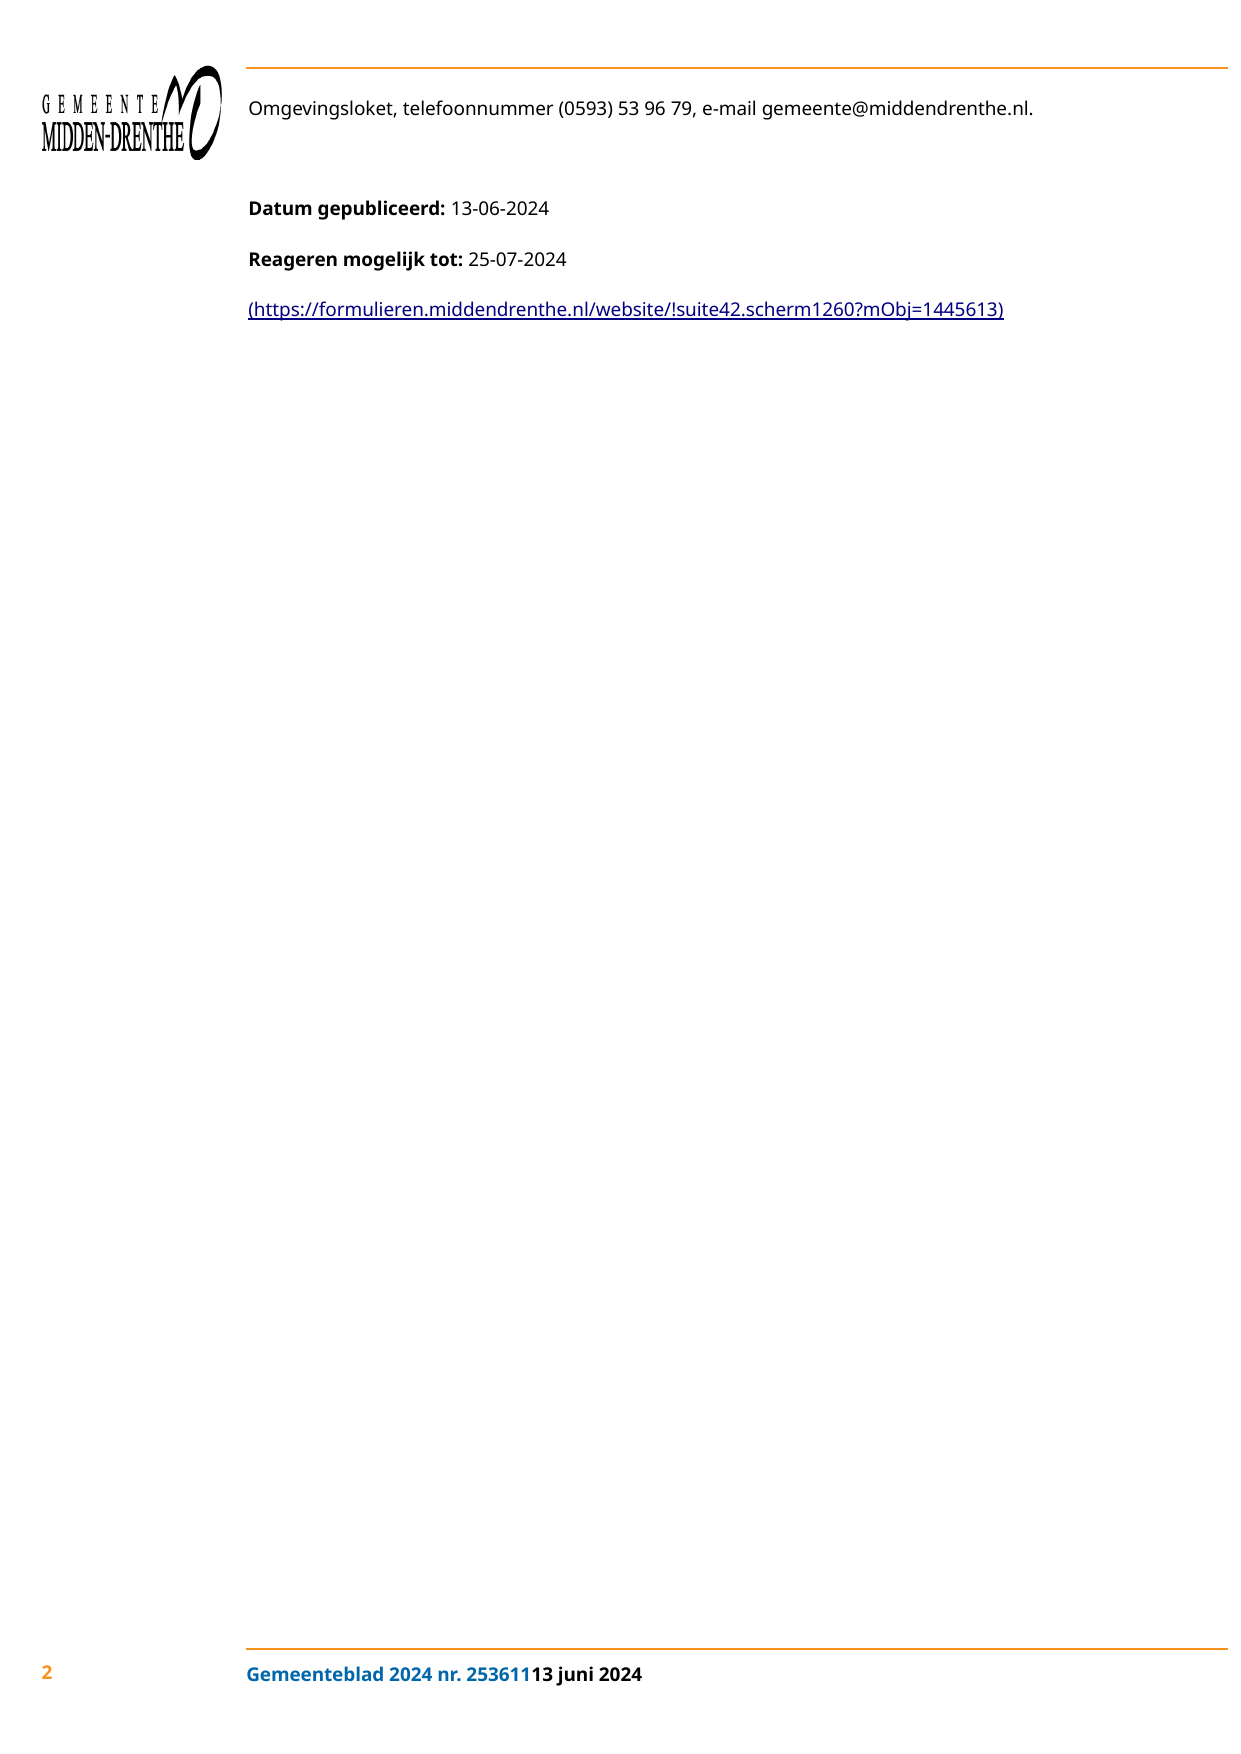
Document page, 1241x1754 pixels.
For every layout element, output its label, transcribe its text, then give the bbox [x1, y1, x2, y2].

text Reageren mogelijk tot: 25-07-2024 [248, 246, 1152, 272]
text Omgevingsloket, telefoonnummer (0593) 53 96 79, e-mail gemeente@middendrenthe.nl. [248, 95, 1152, 121]
picture [41, 47, 231, 172]
text (https://formulieren.middendrenthe.nl/website/!suite42.scherm1260?mObj=1445613) [248, 296, 1152, 322]
text Datum gepubliceerd: 13-06-2024 [248, 196, 1152, 221]
